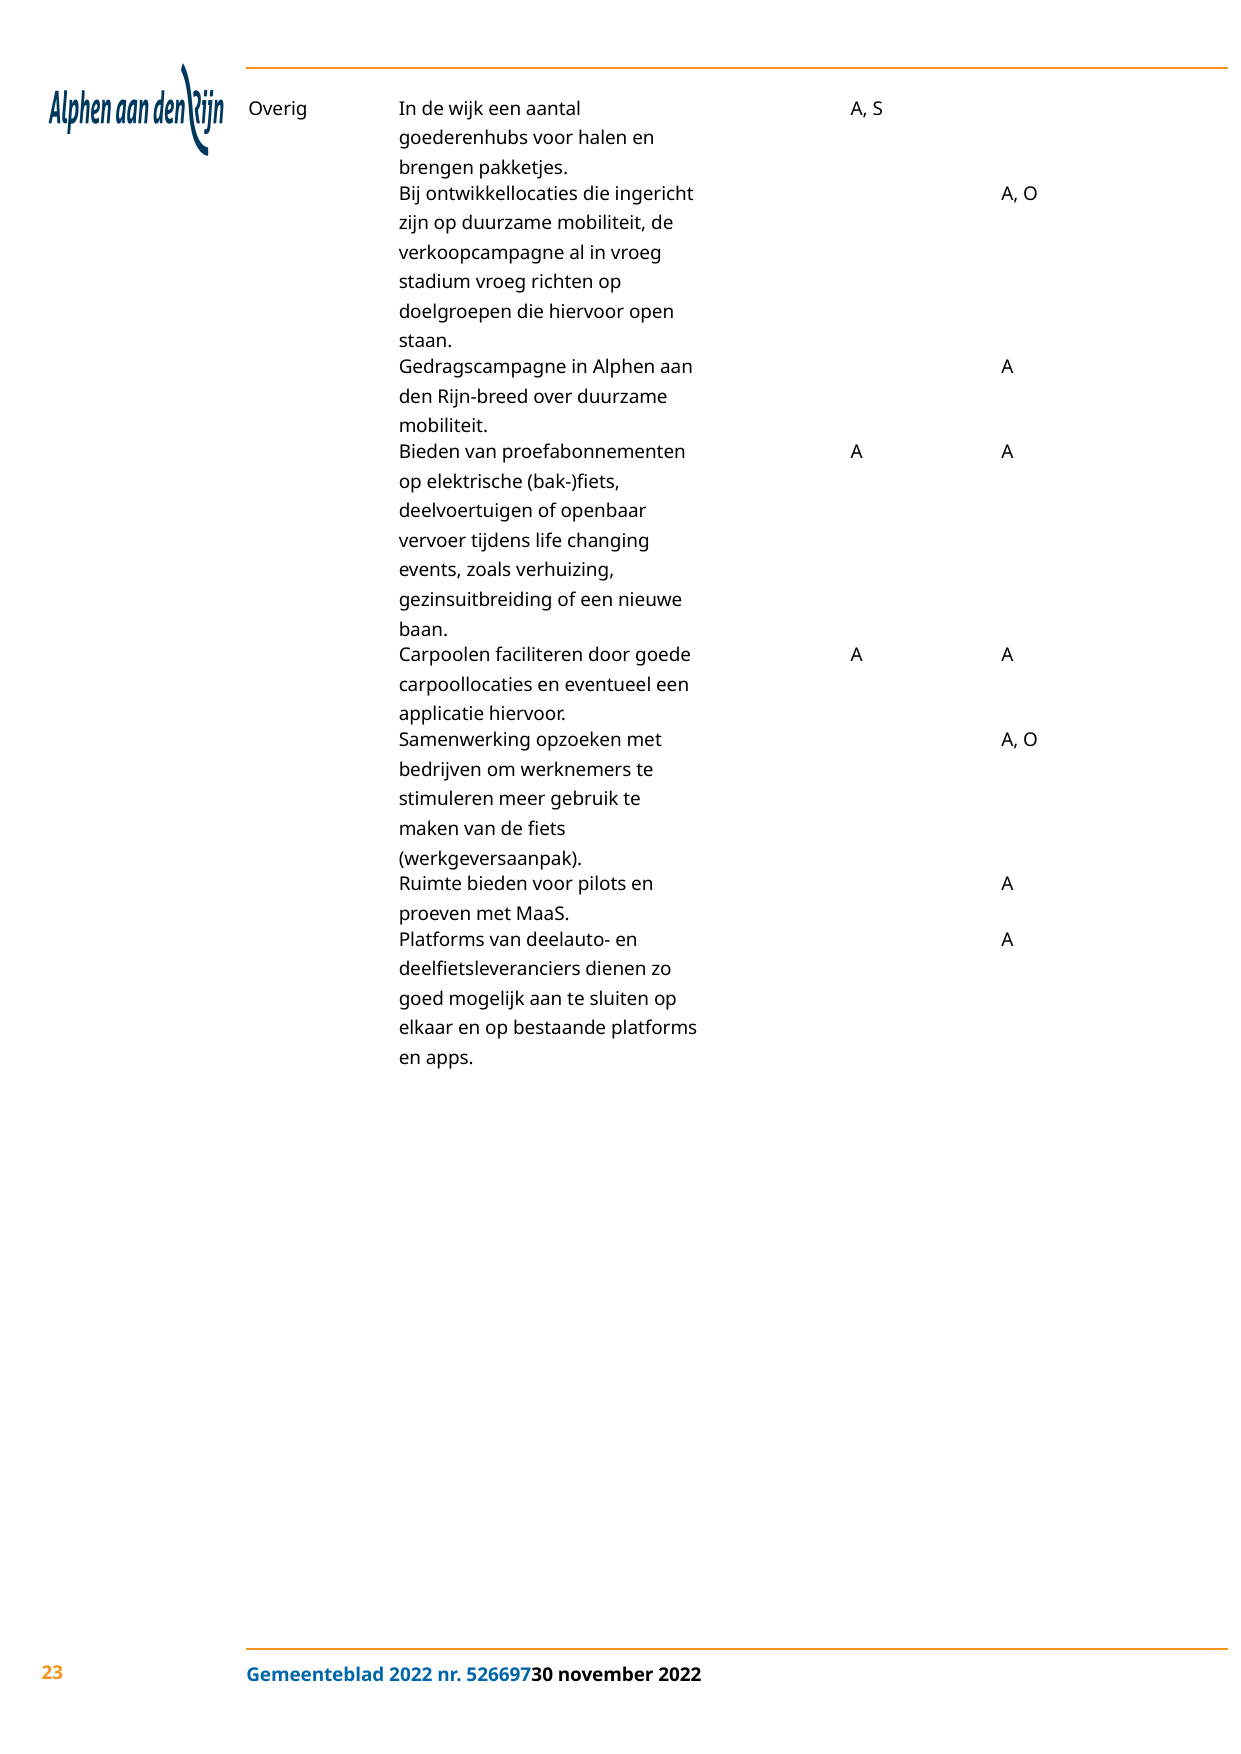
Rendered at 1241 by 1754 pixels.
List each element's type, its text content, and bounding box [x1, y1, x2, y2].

table_cell [850, 353, 1001, 438]
table_cell A [1001, 870, 1152, 926]
table_cell A, O [1001, 726, 1152, 870]
table_cell [700, 926, 850, 1070]
table_cell Carpoolen faciliteren door goede carpoollocaties en eventueel een applicatie hiervoor. [399, 641, 700, 726]
table_cell A [1001, 353, 1152, 438]
table_cell A, S [850, 95, 1001, 180]
table_cell [700, 870, 850, 926]
table_cell Bij ontwikkellocaties die ingericht zijn op duurzame mobiliteit, de verkoopcampagne al in vroeg stadium vroeg richten op doelgroepen die hiervoor open staan. [399, 180, 700, 353]
table_cell [700, 438, 850, 641]
table_cell [850, 726, 1001, 870]
picture [41, 47, 231, 172]
table_cell Overig [248, 95, 398, 1070]
table_cell [850, 180, 1001, 353]
table_cell [700, 353, 850, 438]
table_cell A [1001, 926, 1152, 1070]
table_cell A [850, 438, 1001, 641]
table_cell Samenwerking opzoeken met bedrijven om werknemers te stimuleren meer gebruik te maken van de fiets (werkgeversaanpak). [399, 726, 700, 870]
table_cell A [1001, 438, 1152, 641]
table_cell Platforms van deelauto- en deelfietsleveranciers dienen zo goed mogelijk aan te sluiten op elkaar en op bestaande platforms en apps. [399, 926, 700, 1070]
table_cell A [850, 641, 1001, 726]
table_cell Gedragscampagne in Alphen aan den Rijn-breed over duurzame mobiliteit. [399, 353, 700, 438]
table_cell In de wijk een aantal goederenhubs voor halen en brengen pakketjes. [399, 95, 700, 180]
table_cell [700, 641, 850, 726]
table_cell A, O [1001, 180, 1152, 353]
table_cell [1001, 95, 1152, 180]
table_cell [700, 726, 850, 870]
table_cell A [1001, 641, 1152, 726]
table_cell Ruimte bieden voor pilots en proeven met MaaS. [399, 870, 700, 926]
table_cell [850, 926, 1001, 1070]
table_cell [700, 95, 850, 180]
table_cell [850, 870, 1001, 926]
table_cell [700, 180, 850, 353]
table_cell Bieden van proefabonnementen op elektrische (bak-)fiets, deelvoertuigen of openbaar vervoer tijdens life changing events, zoals verhuizing, gezinsuitbreiding of een nieuwe baan. [399, 438, 700, 641]
